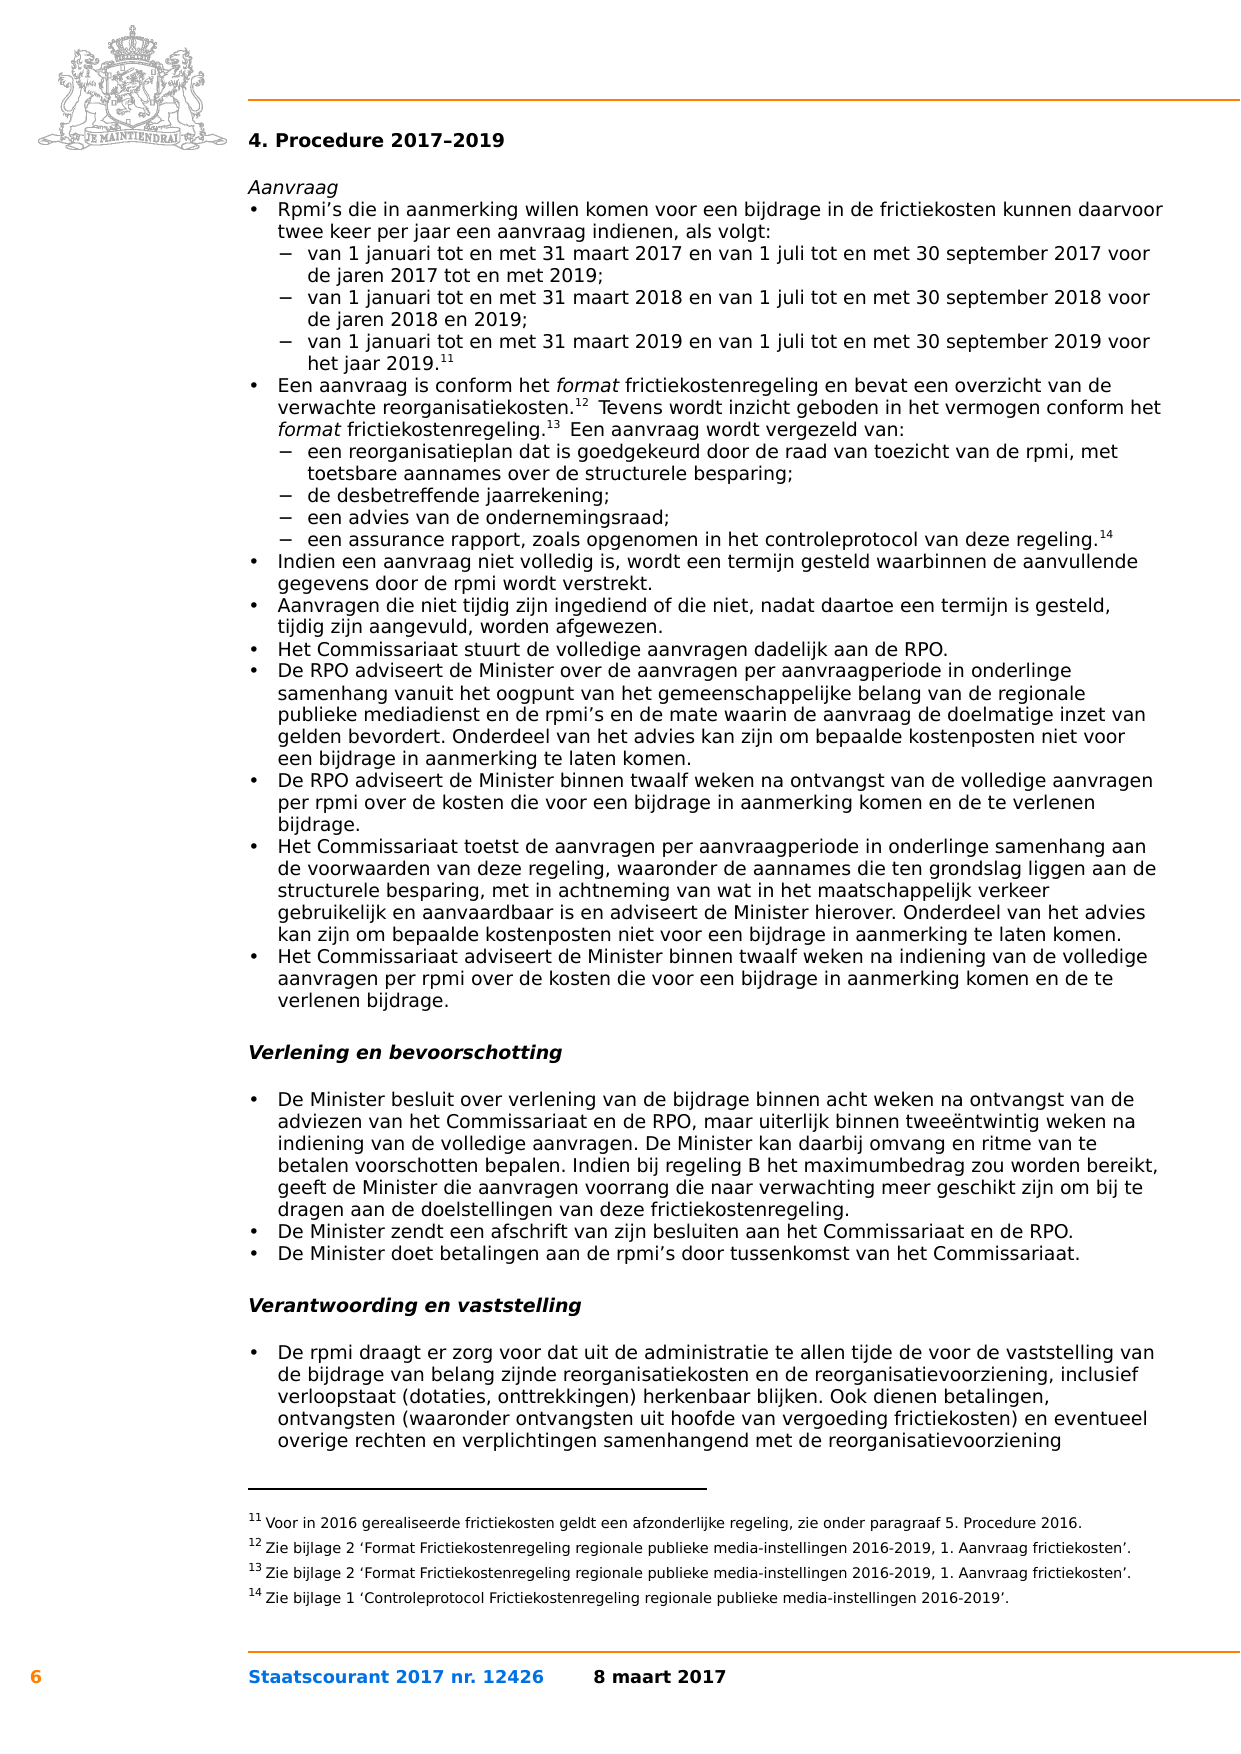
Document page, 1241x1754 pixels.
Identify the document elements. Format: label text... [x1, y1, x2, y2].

text − van 1 januari tot en met 31 maart 2018 en van 1 juli tot en met 30 september 2018 voor de jaren 2018 en 2019; [278, 287, 1163, 331]
subtitle Verantwoording en vaststelling [248, 1295, 1163, 1317]
text − een assurance rapport, zoals opgenomen in het controleprotocol van deze regeling. [278, 528, 1163, 551]
text Aanvraag [248, 177, 1163, 199]
text Zie bijlage 1 ‘Controleprotocol Frictiekostenregeling regionale publieke media-instellingen 2016-2019’. [248, 1586, 1163, 1608]
text • De rpmi draagt er zorg voor dat uit de administratie te allen tijde de voor de vaststelling van de bijdrage van belang zijnde reorganisatiekosten en de reorganisatievoorziening, inclusief verloopstaat (dotaties, onttrekkingen) herkenbaar blijken. Ook dienen betalingen, ontvangsten (waaronder ontvangsten uit hoofde van vergoeding frictiekosten) en eventueel overige rechten en verplichtingen samenhangend met de reorganisatievoorziening [248, 1342, 1163, 1452]
text − de desbetreffende jaarrekening; [278, 484, 1163, 507]
text Voor in 2016 gerealiseerde frictiekosten geldt een afzonderlijke regeling, zie onder paragraaf 5. Procedure 2016. [248, 1511, 1163, 1533]
text − van 1 januari tot en met 31 maart 2019 en van 1 juli tot en met 30 september 2019 voor het jaar 2019. [278, 331, 1163, 375]
text − een reorganisatieplan dat is goedgekeurd door de raad van toezicht van de rpmi, met toetsbare aannames over de structurele besparing; [278, 441, 1163, 484]
text Zie bijlage 2 ‘Format Frictiekostenregeling regionale publieke media-instellingen 2016-2019, 1. Aanvraag frictiekosten’. [248, 1536, 1163, 1558]
subtitle Verlening en bevoorschotting [248, 1042, 1163, 1064]
text • Indien een aanvraag niet volledig is, wordt een termijn gesteld waarbinnen de aanvullende gegevens door de rpmi wordt verstrekt. [248, 551, 1163, 594]
text • Aanvragen die niet tijdig zijn ingediend of die niet, nadat daartoe een termijn is gesteld, tijdig zijn aangevuld, worden afgewezen. [248, 594, 1163, 638]
text − een advies van de ondernemingsraad; [278, 507, 1163, 528]
text • De RPO adviseert de Minister binnen twaalf weken na ontvangst van de volledige aanvragen per rpmi over de kosten die voor een bijdrage in aanmerking komen en de te verlenen bijdrage. [248, 770, 1163, 836]
text • Het Commissariaat toetst de aanvragen per aanvraagperiode in onderlinge samenhang aan de voorwaarden van deze regeling, waaronder de aannames die ten grondslag liggen aan de structurele besparing, met in achtneming van wat in het maatschappelijk verkeer gebruikelijk en aanvaardbaar is en adviseert de Minister hierover. Onderdeel van het advies kan zijn om bepaalde kostenposten niet voor een bijdrage in aanmerking te laten komen. [248, 836, 1163, 946]
picture [38, 25, 227, 150]
text • Een aanvraag is conform het format frictiekostenregeling en bevat een overzicht van de verwachte reorganisatiekosten. Tevens wordt inzicht geboden in het vermogen conform het format frictiekostenregeling. Een aanvraag wordt vergezeld van: [248, 375, 1163, 441]
text • De Minister zendt een afschrift van zijn besluiten aan het Commissariaat en de RPO. [248, 1221, 1163, 1243]
text • De RPO adviseert de Minister over de aanvragen per aanvraagperiode in onderlinge samenhang vanuit het oogpunt van het gemeenschappelijke belang van de regionale publieke mediadienst en de rpmi’s en de mate waarin de aanvraag de doelmatige inzet van gelden bevordert. Onderdeel van het advies kan zijn om bepaalde kostenposten niet voor een bijdrage in aanmerking te laten komen. [248, 660, 1163, 770]
text • De Minister doet betalingen aan de rpmi’s door tussenkomst van het Commissariaat. [248, 1243, 1163, 1265]
text • Het Commissariaat stuurt de volledige aanvragen dadelijk aan de RPO. [248, 638, 1163, 660]
text Zie bijlage 2 ‘Format Frictiekostenregeling regionale publieke media-instellingen 2016-2019, 1. Aanvraag frictiekosten’. [248, 1561, 1163, 1583]
subtitle 4. Procedure 2017–2019 [248, 130, 1163, 152]
text − van 1 januari tot en met 31 maart 2017 en van 1 juli tot en met 30 september 2017 voor de jaren 2017 tot en met 2019; [278, 243, 1163, 287]
text • Het Commissariaat adviseert de Minister binnen twaalf weken na indiening van de volledige aanvragen per rpmi over de kosten die voor een bijdrage in aanmerking komen en de te verlenen bijdrage. [248, 946, 1163, 1012]
text • De Minister besluit over verlening van de bijdrage binnen acht weken na ontvangst van de adviezen van het Commissariaat en de RPO, maar uiterlijk binnen tweeëntwintig weken na indiening van de volledige aanvragen. De Minister kan daarbij omvang en ritme van te betalen voorschotten bepalen. Indien bij regeling B het maximumbedrag zou worden bereikt, geeft de Minister die aanvragen voorrang die naar verwachting meer geschikt zijn om bij te dragen aan de doelstellingen van deze frictiekostenregeling. [248, 1089, 1163, 1221]
text • Rpmi’s die in aanmerking willen komen voor een bijdrage in de frictiekosten kunnen daarvoor twee keer per jaar een aanvraag indienen, als volgt: [248, 199, 1163, 243]
